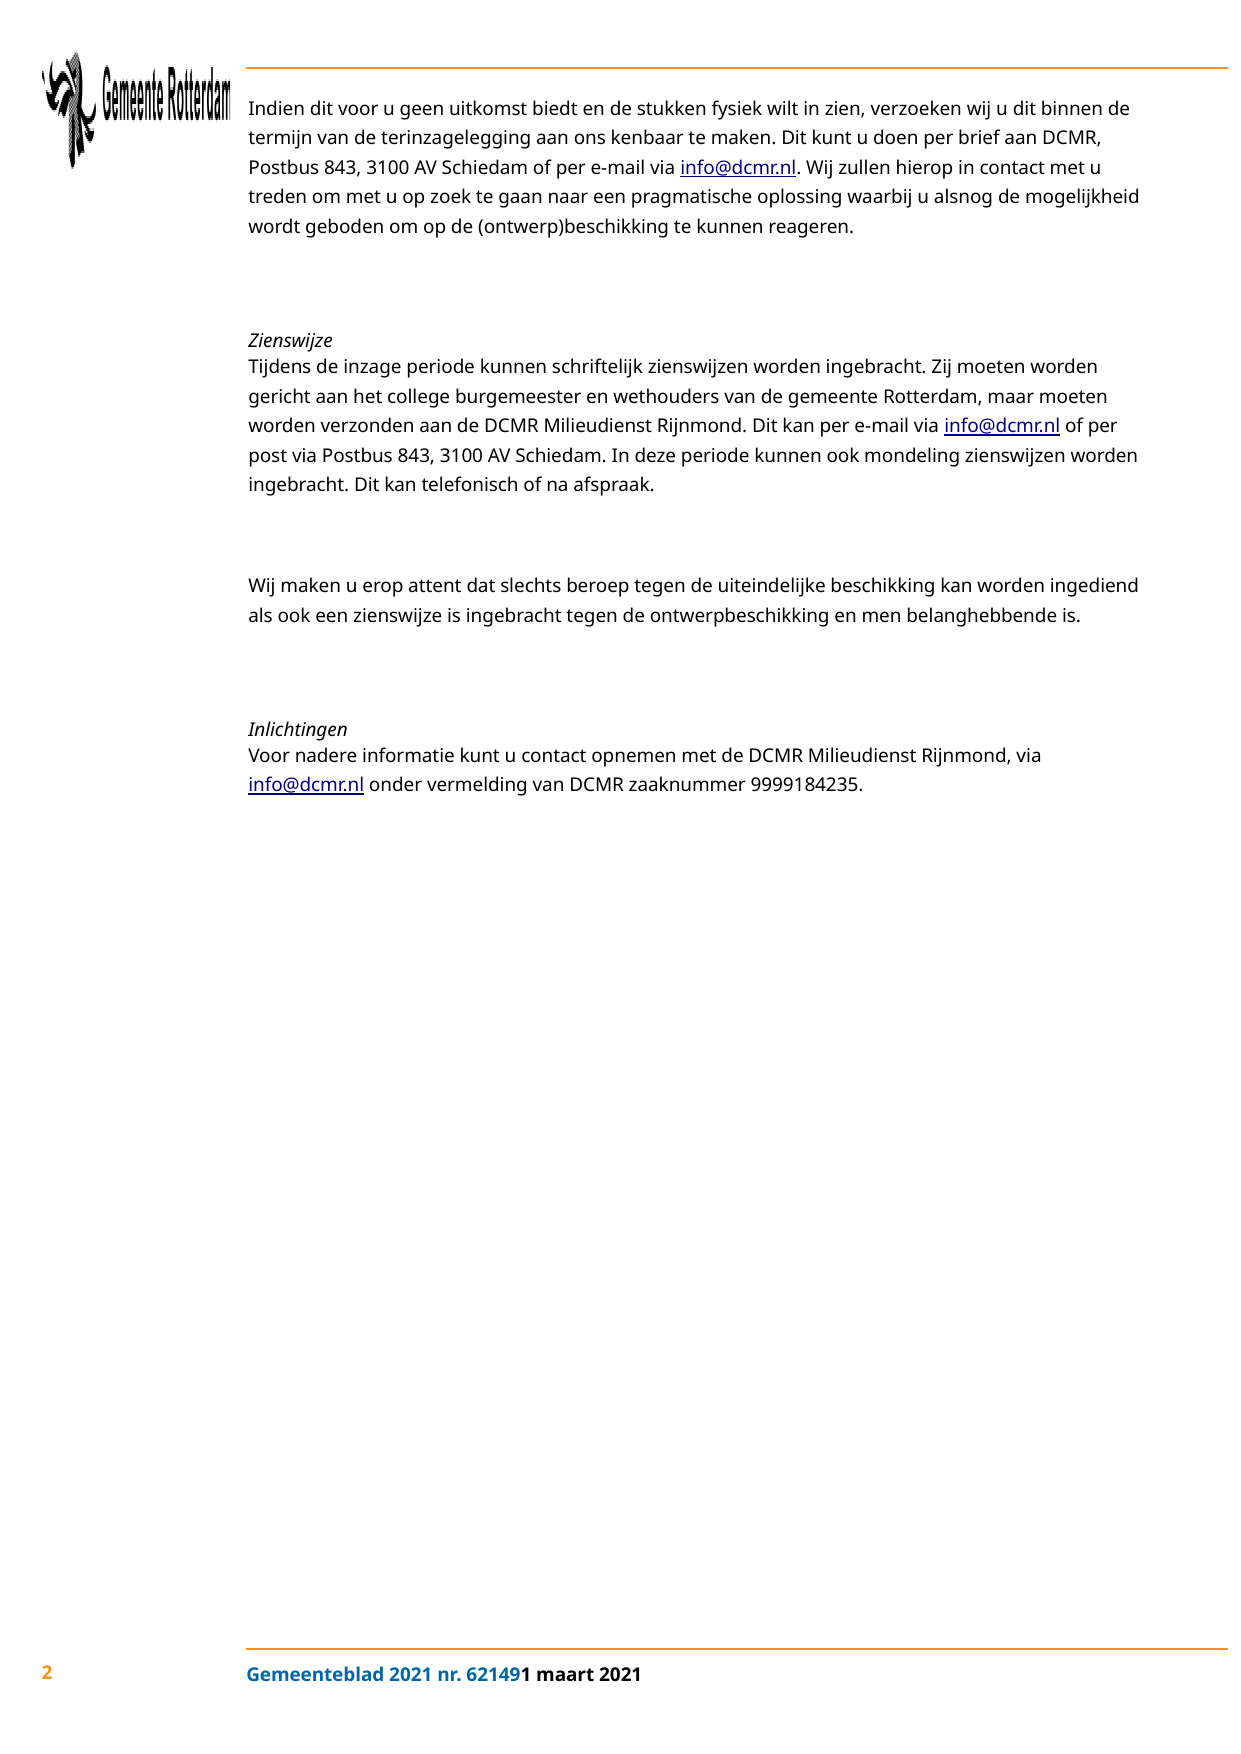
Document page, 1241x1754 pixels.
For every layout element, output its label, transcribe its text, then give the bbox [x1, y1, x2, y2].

text Wij maken u erop attent dat slechts beroep tegen de uiteindelijke beschikking kan worden ingediend als ook een zienswijze is ingebracht tegen de ontwerpbeschikking en men belanghebbende is. [248, 572, 1152, 628]
picture [41, 47, 231, 172]
text Indien dit voor u geen uitkomst biedt en de stukken fysiek wilt in zien, verzoeken wij u dit binnen de termijn van de terinzagelegging aan ons kenbaar te maken. Dit kunt u doen per brief aan DCMR, Postbus 843, 3100 AV Schiedam of per e-mail via info@dcmr.nl. Wij zullen hierop in contact met u treden om met u op zoek te gaan naar een pragmatische oplossing waarbij u alsnog de mogelijkheid wordt geboden om op de (ontwerp)beschikking te kunnen reageren. [248, 95, 1152, 239]
text Voor nadere informatie kunt u contact opnemen met de DCMR Milieudienst Rijnmond, via info@dcmr.nl onder vermelding van DCMR zaaknummer 9999184235. [248, 742, 1152, 797]
text Inlichtingen [248, 716, 1152, 742]
text Zienswijze [248, 327, 1152, 353]
text Tijdens de inzage periode kunnen schriftelijk zienswijzen worden ingebracht. Zij moeten worden gericht aan het college burgemeester en wethouders van de gemeente Rotterdam, maar moeten worden verzonden aan de DCMR Milieudienst Rijnmond. Dit kan per e-mail via info@dcmr.nl of per post via Postbus 843, 3100 AV Schiedam. In deze periode kunnen ook mondeling zienswijzen worden ingebracht. Dit kan telefonisch of na afspraak. [248, 353, 1152, 497]
